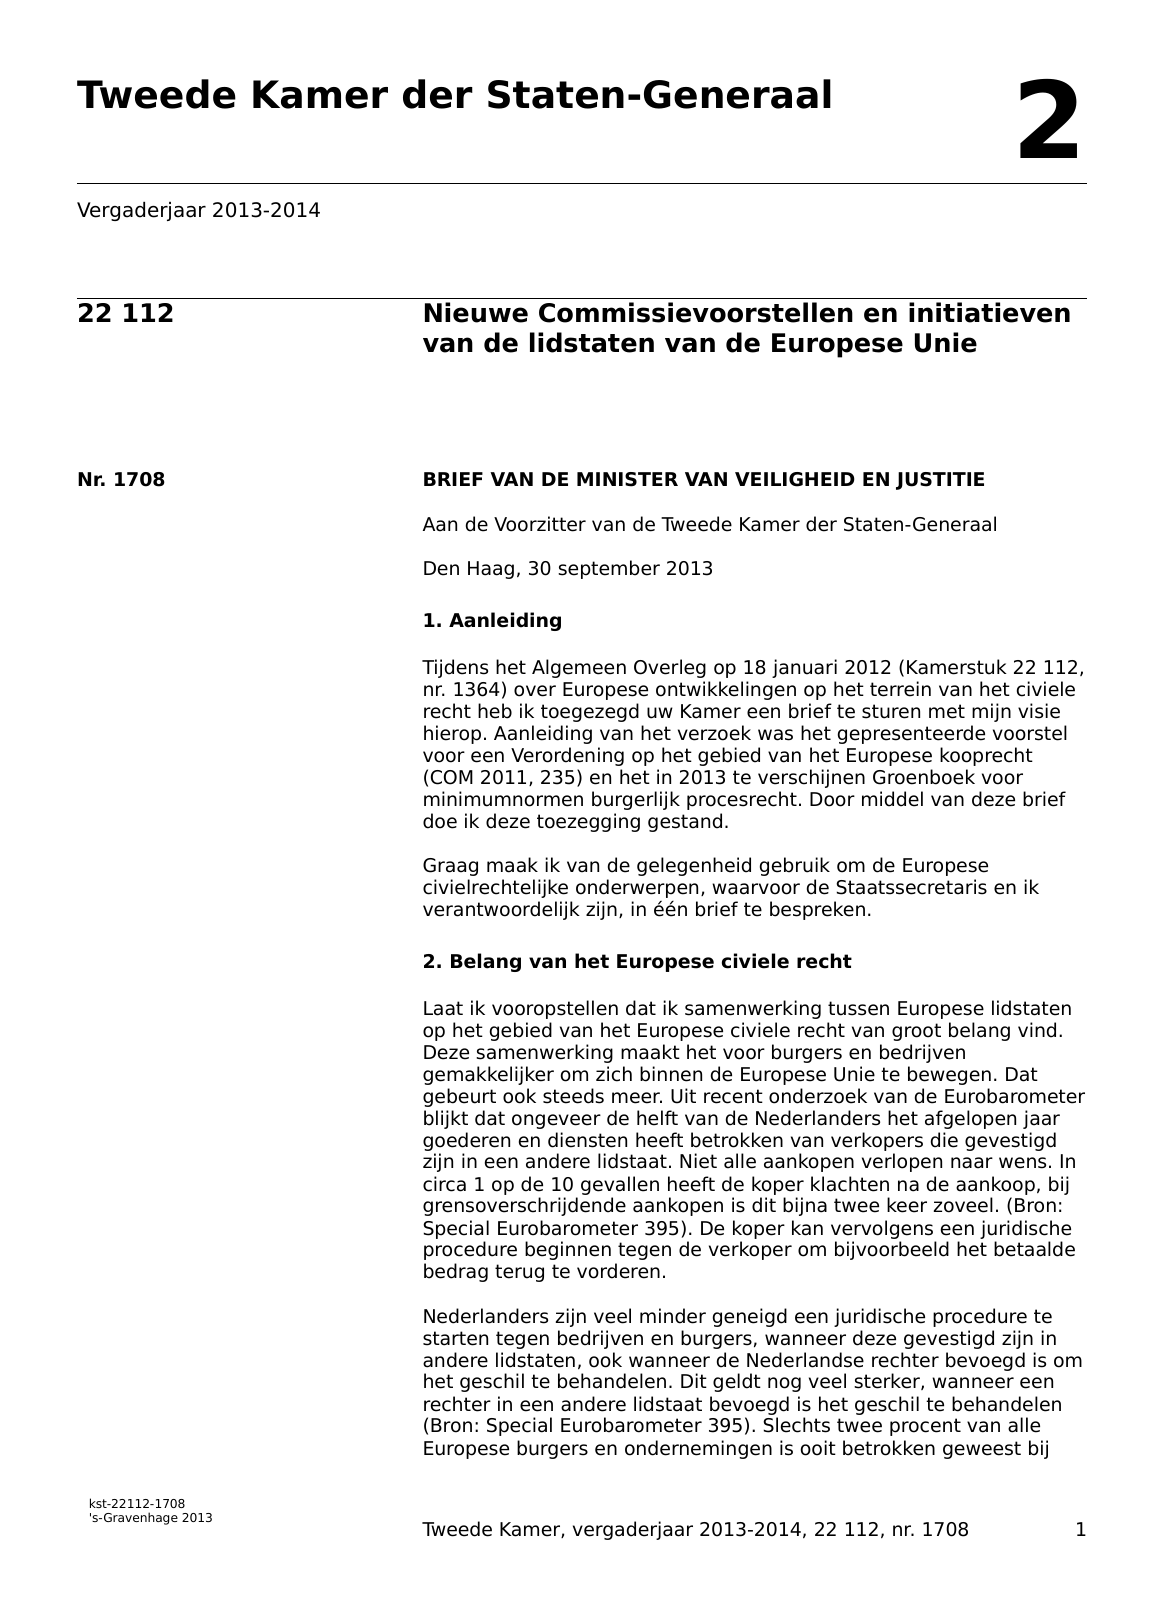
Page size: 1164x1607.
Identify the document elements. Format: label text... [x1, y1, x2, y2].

table_header Tweede Kamer der Staten-Generaal [77, 59, 886, 183]
subtitle Nr. 1708 BRIEF VAN DE MINISTER VAN VEILIGHEID EN JUSTITIE [77, 469, 1087, 491]
text kst-22112-1708 [88, 1497, 323, 1511]
subtitle 22 112 Nieuwe Commissievoorstellen en initiatieven van de lidstaten van de Europese Unie [77, 299, 1087, 358]
subtitle 1. Aanleiding [422, 610, 1087, 632]
table_header 2 [886, 59, 1087, 183]
table_cell Vergaderjaar 2013-2014 [77, 184, 1087, 298]
text Laat ik vooropstellen dat ik samenwerking tussen Europese lidstaten op het gebied van het Europese civiele recht van groot belang vind. Deze samenwerking maakt het voor burgers en bedrijven gemakkelijker om zich binnen de Europese Unie te bewegen. Dat gebeurt ook steeds meer. Uit recent onderzoek van de Eurobarometer blijkt dat ongeveer de helft van de Nederlanders het afgelopen jaar goederen en diensten heeft betrokken van verkopers die gevestigd zijn in een andere lidstaat. Niet alle aankopen verlopen naar wens. In circa 1 op de 10 gevallen heeft de koper klachten na de aankoop, bij grensoverschrijdende aankopen is dit bijna twee keer zoveel. (Bron: Special Eurobarometer 395). De koper kan vervolgens een juridische procedure beginnen tegen de verkoper om bijvoorbeeld het betaalde bedrag terug te vorderen. [422, 998, 1087, 1283]
subtitle 2. Belang van het Europese civiele recht [422, 951, 1087, 973]
text 's-Gravenhage 2013 [88, 1511, 323, 1525]
text Tijdens het Algemeen Overleg op 18 januari 2012 (Kamerstuk 22 112, nr. 1364) over Europese ontwikkelingen op het terrein van het civiele recht heb ik toegezegd uw Kamer een brief te sturen met mijn visie hierop. Aanleiding van het verzoek was het gepresenteerde voorstel voor een Verordening op het gebied van het Europese kooprecht (COM 2011, 235) en het in 2013 te verschijnen Groenboek voor minimumnormen burgerlijk procesrecht. Door middel van deze brief doe ik deze toezegging gestand. [422, 657, 1087, 832]
text Aan de Voorzitter van de Tweede Kamer der Staten-Generaal [422, 513, 1087, 536]
text Graag maak ik van de gelegenheid gebruik om de Europese civielrechtelijke onderwerpen, waarvoor de Staatssecretaris en ik verantwoordelijk zijn, in één brief te bespreken. [422, 855, 1087, 921]
text Nederlanders zijn veel minder geneigd een juridische procedure te starten tegen bedrijven en burgers, wanneer deze gevestigd zijn in andere lidstaten, ook wanneer de Nederlandse rechter bevoegd is om het geschil te behandelen. Dit geldt nog veel sterker, wanneer een rechter in een andere lidstaat bevoegd is het geschil te behandelen (Bron: Special Eurobarometer 395). Slechts twee procent van alle Europese burgers en ondernemingen is ooit betrokken geweest bij [422, 1306, 1087, 1459]
text Den Haag, 30 september 2013 [422, 558, 1087, 580]
